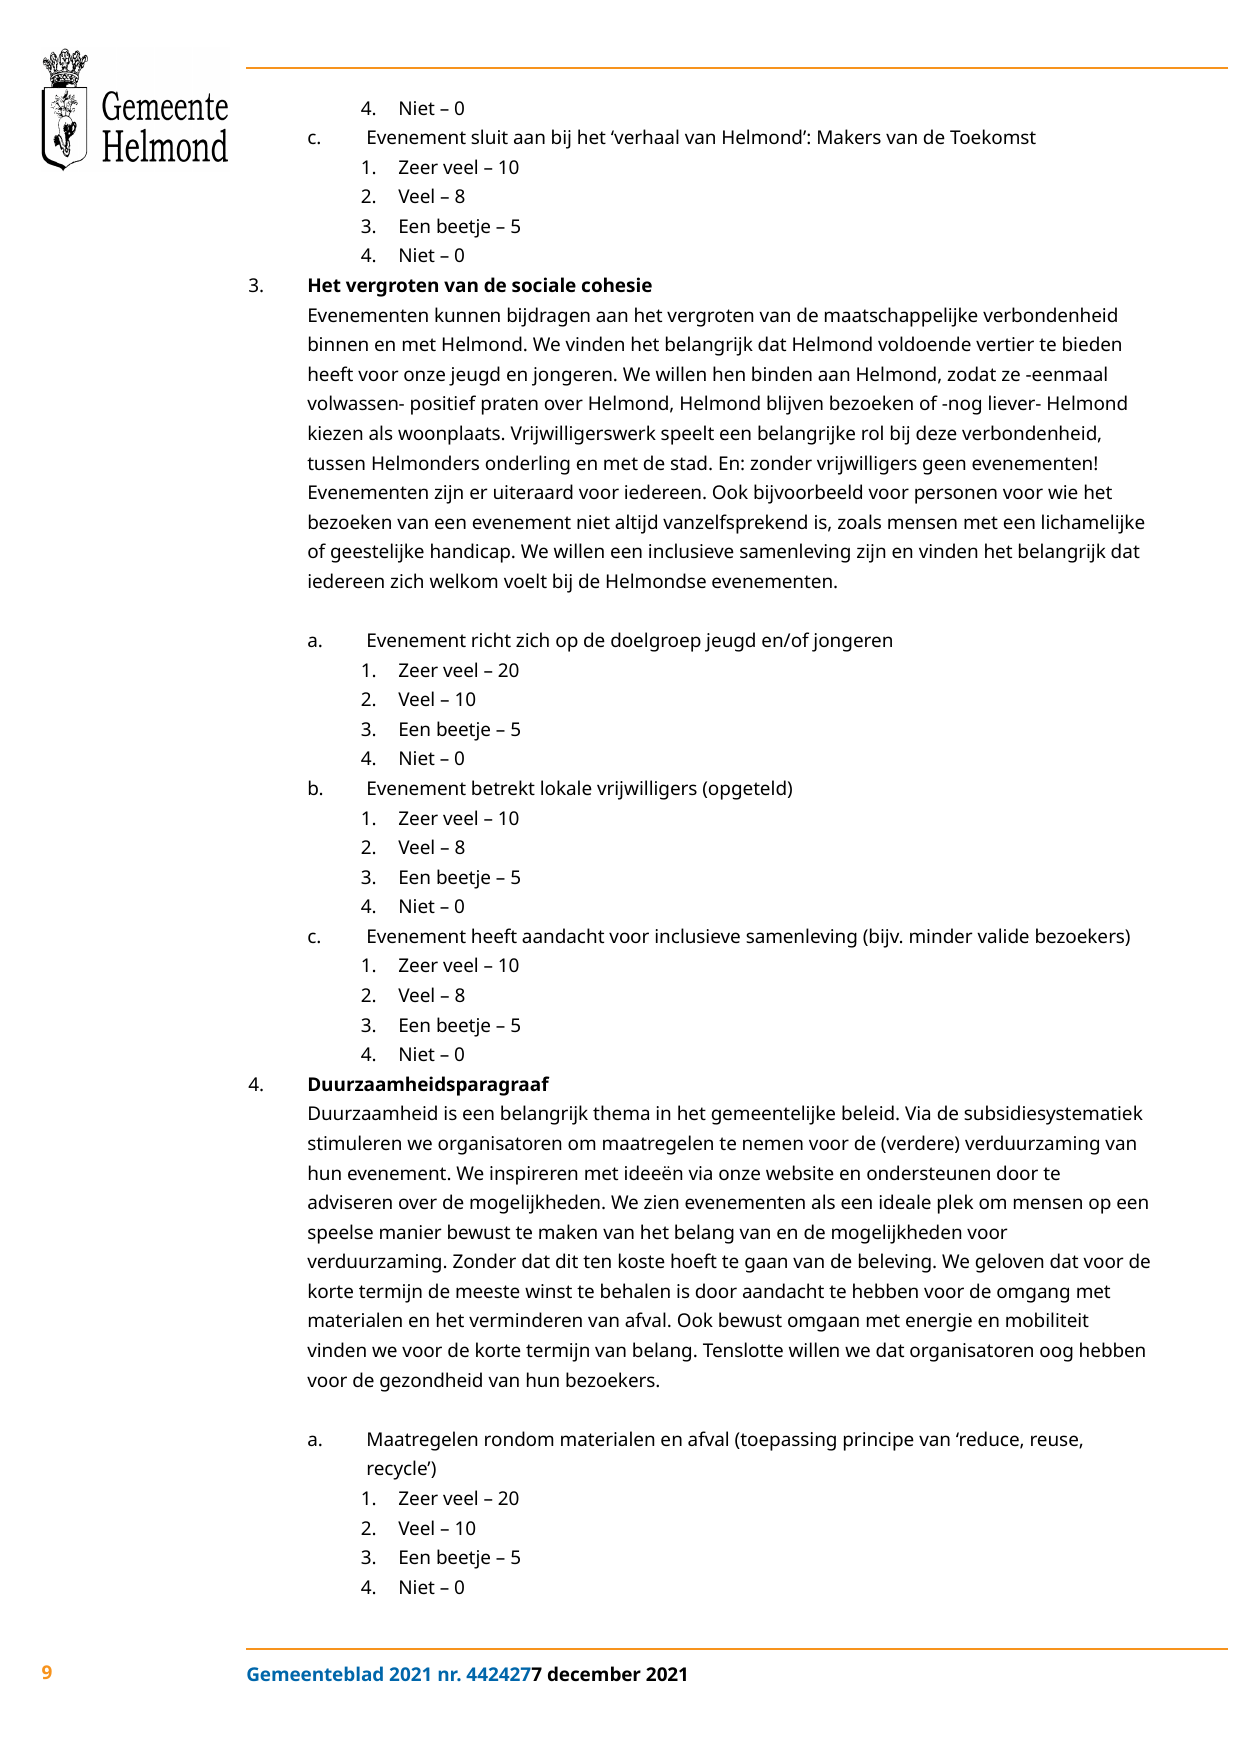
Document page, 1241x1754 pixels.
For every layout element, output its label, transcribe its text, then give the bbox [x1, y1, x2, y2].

list Een beetje – 5 [361, 1012, 1152, 1038]
list Veel – 8 [361, 834, 1152, 860]
list Niet – 0 [361, 746, 1152, 771]
list Een beetje – 5 [361, 716, 1152, 742]
list Zeer veel – 20 [361, 1485, 1152, 1511]
list Een beetje – 5 [361, 213, 1152, 239]
list Duurzaamheid is een belangrijk thema in het gemeentelijke beleid. Via de subsidiesystematiek stimuleren we organisatoren om maatregelen te nemen voor de (verdere) verduurzaming van hun evenement. We inspireren met ideeën via onze website en ondersteunen door te adviseren over de mogelijkheden. We zien evenementen als een ideale plek om mensen op een speelse manier bewust te maken van het belang van en de mogelijkheden voor verduurzaming. Zonder dat dit ten koste hoeft te gaan van de beleving. We geloven dat voor de korte termijn de meeste winst te behalen is door aandacht te hebben voor de omgang met materialen en het verminderen van afval. Ook bewust omgaan met energie en mobiliteit vinden we voor de korte termijn van belang. Tenslotte willen we dat organisatoren oog hebben voor de gezondheid van hun bezoekers. [248, 1101, 1152, 1393]
list Niet – 0 [361, 1041, 1152, 1067]
list Evenement richt zich op de doelgroep jeugd en/of jongeren [307, 627, 1152, 653]
list Het vergroten van de sociale cohesie [248, 272, 1152, 298]
list Veel – 10 [361, 686, 1152, 712]
list Niet – 0 [361, 1574, 1152, 1600]
list Zeer veel – 20 [361, 657, 1152, 683]
list Een beetje – 5 [361, 864, 1152, 890]
picture [41, 47, 231, 172]
list Zeer veel – 10 [361, 953, 1152, 978]
list Zeer veel – 10 [361, 154, 1152, 180]
list Niet – 0 [361, 893, 1152, 919]
list Duurzaamheidsparagraaf [248, 1071, 1152, 1097]
list Niet – 0 [361, 95, 1152, 121]
list Evenement sluit aan bij het ‘verhaal van Helmond’: Makers van de Toekomst [307, 124, 1152, 150]
list Een beetje – 5 [361, 1544, 1152, 1570]
list Zeer veel – 10 [361, 805, 1152, 831]
list Maatregelen rondom materialen en afval (toepassing principe van ‘reduce, reuse, recycle’) [307, 1426, 1152, 1481]
list Veel – 8 [361, 183, 1152, 209]
list Evenement heeft aandacht voor inclusieve samenleving (bijv. minder valide bezoekers) [307, 923, 1152, 949]
list Veel – 8 [361, 982, 1152, 1008]
list Evenement betrekt lokale vrijwilligers (opgeteld) [307, 775, 1152, 801]
list Evenementen kunnen bijdragen aan het vergroten van de maatschappelijke verbondenheid binnen en met Helmond. We vinden het belangrijk dat Helmond voldoende vertier te bieden heeft voor onze jeugd en jongeren. We willen hen binden aan Helmond, zodat ze -eenmaal volwassen- positief praten over Helmond, Helmond blijven bezoeken of -nog liever- Helmond kiezen als woonplaats. Vrijwilligerswerk speelt een belangrijke rol bij deze verbondenheid, tussen Helmonders onderling en met de stad. En: zonder vrijwilligers geen evenementen! Evenementen zijn er uiteraard voor iedereen. Ook bijvoorbeeld voor personen voor wie het bezoeken van een evenement niet altijd vanzelfsprekend is, zoals mensen met een lichamelijke of geestelijke handicap. We willen een inclusieve samenleving zijn en vinden het belangrijk dat iedereen zich welkom voelt bij de Helmondse evenementen. [248, 302, 1152, 594]
list Veel – 10 [361, 1515, 1152, 1541]
list Niet – 0 [361, 243, 1152, 268]
